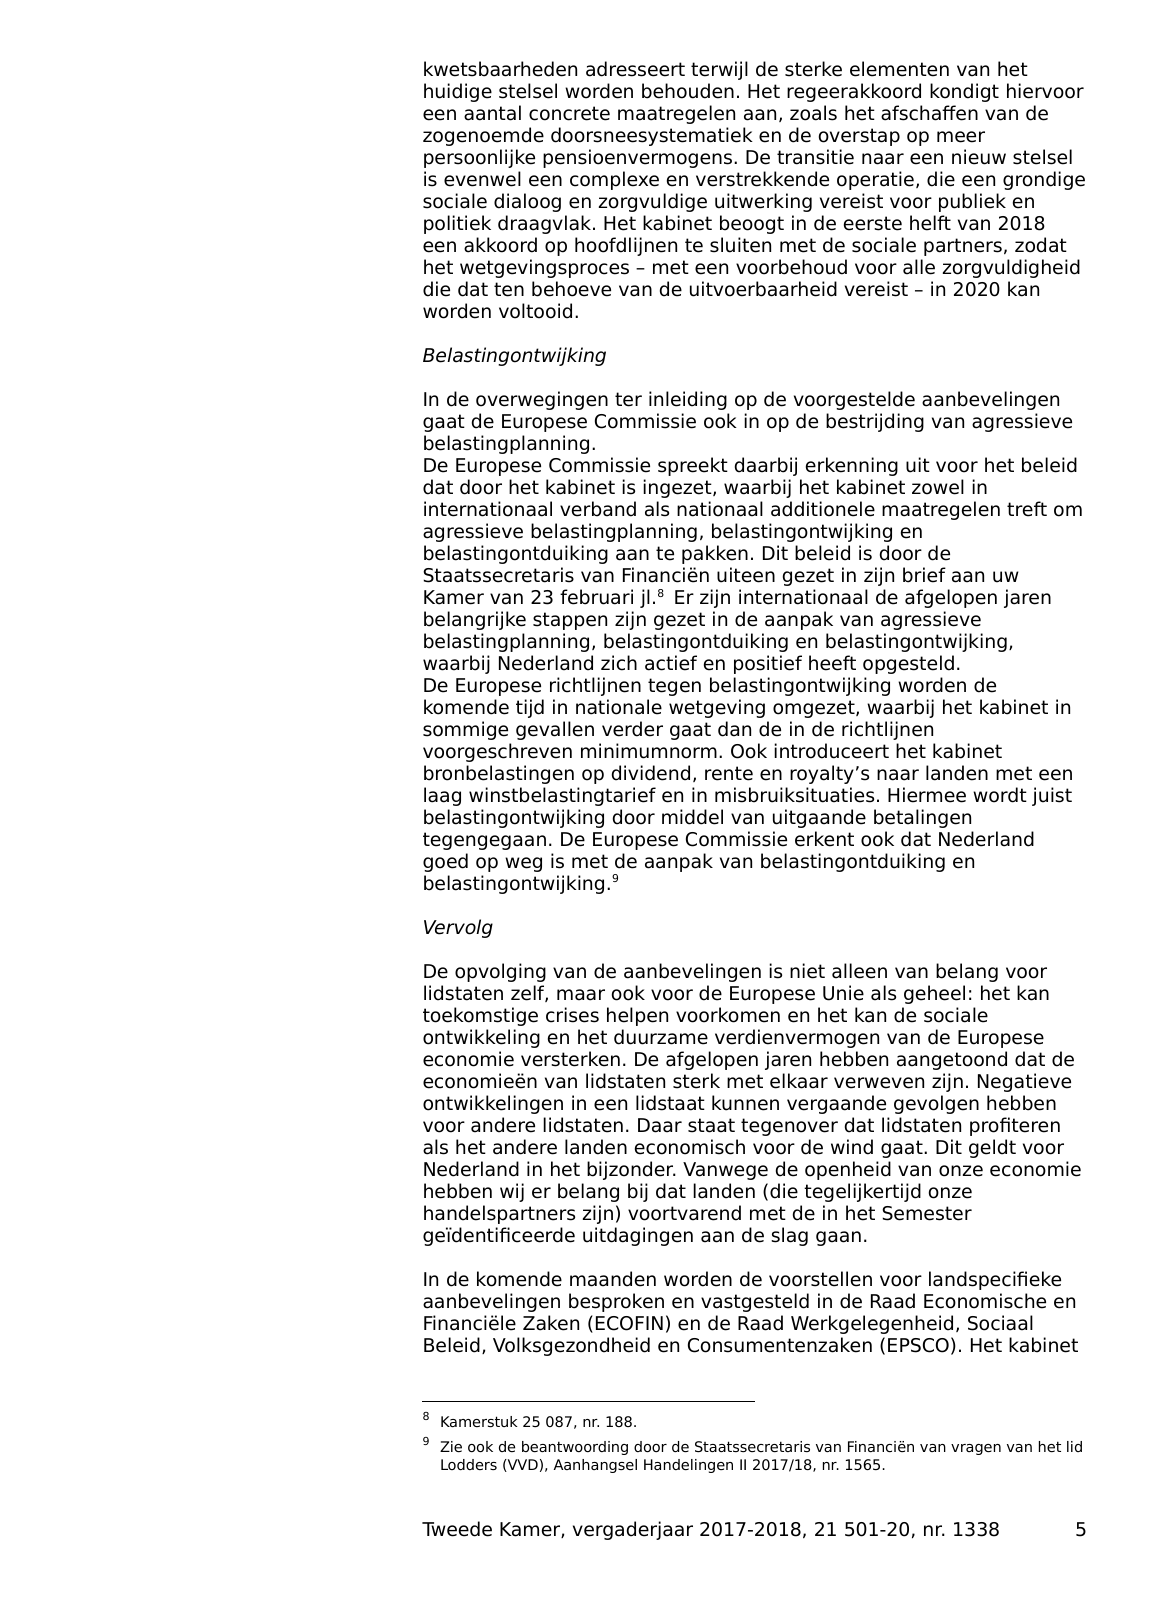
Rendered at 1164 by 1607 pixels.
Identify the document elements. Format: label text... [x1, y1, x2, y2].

subtitle Vervolg [422, 917, 1087, 939]
text Zie ook de beantwoording door de Staatssecretaris van Financiën van vragen van het lid Lodders (VVD), Aanhangsel Handelingen II 2017/18, nr. 1565. [422, 1435, 1087, 1474]
subtitle Belastingontwijking [422, 345, 1087, 367]
text Kamerstuk 25 087, nr. 188. [422, 1410, 1087, 1432]
text De Europese Commissie spreekt daarbij erkenning uit voor het beleid dat door het kabinet is ingezet, waarbij het kabinet zowel in internationaal verband als nationaal additionele maatregelen treft om agressieve belastingplanning, belastingontwijking en belastingontduiking aan te pakken. Dit beleid is door de Staatssecretaris van Financiën uiteen gezet in zijn brief aan uw Kamer van 23 februari jl. Er zijn internationaal de afgelopen jaren belangrijke stappen zijn gezet in de aanpak van agressieve belastingplanning, belastingontduiking en belastingontwijking, waarbij Nederland zich actief en positief heeft opgesteld. [422, 455, 1087, 675]
text De Europese richtlijnen tegen belastingontwijking worden de komende tijd in nationale wetgeving omgezet, waarbij het kabinet in sommige gevallen verder gaat dan de in de richtlijnen voorgeschreven minimumnorm. Ook introduceert het kabinet bronbelastingen op dividend, rente en royalty’s naar landen met een laag winstbelastingtarief en in misbruiksituaties. Hiermee wordt juist belastingontwijking door middel van uitgaande betalingen tegengegaan. De Europese Commissie erkent ook dat Nederland goed op weg is met de aanpak van belastingontduiking en belastingontwijking. [422, 675, 1087, 895]
text In de overwegingen ter inleiding op de voorgestelde aanbevelingen gaat de Europese Commissie ook in op de bestrijding van agressieve belastingplanning. [422, 389, 1087, 455]
text De opvolging van de aanbevelingen is niet alleen van belang voor lidstaten zelf, maar ook voor de Europese Unie als geheel: het kan toekomstige crises helpen voorkomen en het kan de sociale ontwikkeling en het duurzame verdienvermogen van de Europese economie versterken. De afgelopen jaren hebben aangetoond dat de economieën van lidstaten sterk met elkaar verweven zijn. Negatieve ontwikkelingen in een lidstaat kunnen vergaande gevolgen hebben voor andere lidstaten. Daar staat tegenover dat lidstaten profiteren als het andere landen economisch voor de wind gaat. Dit geldt voor Nederland in het bijzonder. Vanwege de openheid van onze economie hebben wij er belang bij dat landen (die tegelijkertijd onze handelspartners zijn) voortvarend met de in het Semester geïdentificeerde uitdagingen aan de slag gaan. [422, 961, 1087, 1247]
text kwetsbaarheden adresseert terwijl de sterke elementen van het huidige stelsel worden behouden. Het regeerakkoord kondigt hiervoor een aantal concrete maatregelen aan, zoals het afschaffen van de zogenoemde doorsneesystematiek en de overstap op meer persoonlijke pensioenvermogens. De transitie naar een nieuw stelsel is evenwel een complexe en verstrekkende operatie, die een grondige sociale dialoog en zorgvuldige uitwerking vereist voor publiek en politiek draagvlak. Het kabinet beoogt in de eerste helft van 2018 een akkoord op hoofdlijnen te sluiten met de sociale partners, zodat het wetgevingsproces – met een voorbehoud voor alle zorgvuldigheid die dat ten behoeve van de uitvoerbaarheid vereist – in 2020 kan worden voltooid. [422, 59, 1087, 323]
text In de komende maanden worden de voorstellen voor landspecifieke aanbevelingen besproken en vastgesteld in de Raad Economische en Financiële Zaken (ECOFIN) en de Raad Werkgelegenheid, Sociaal Beleid, Volksgezondheid en Consumentenzaken (EPSCO). Het kabinet [422, 1269, 1087, 1357]
